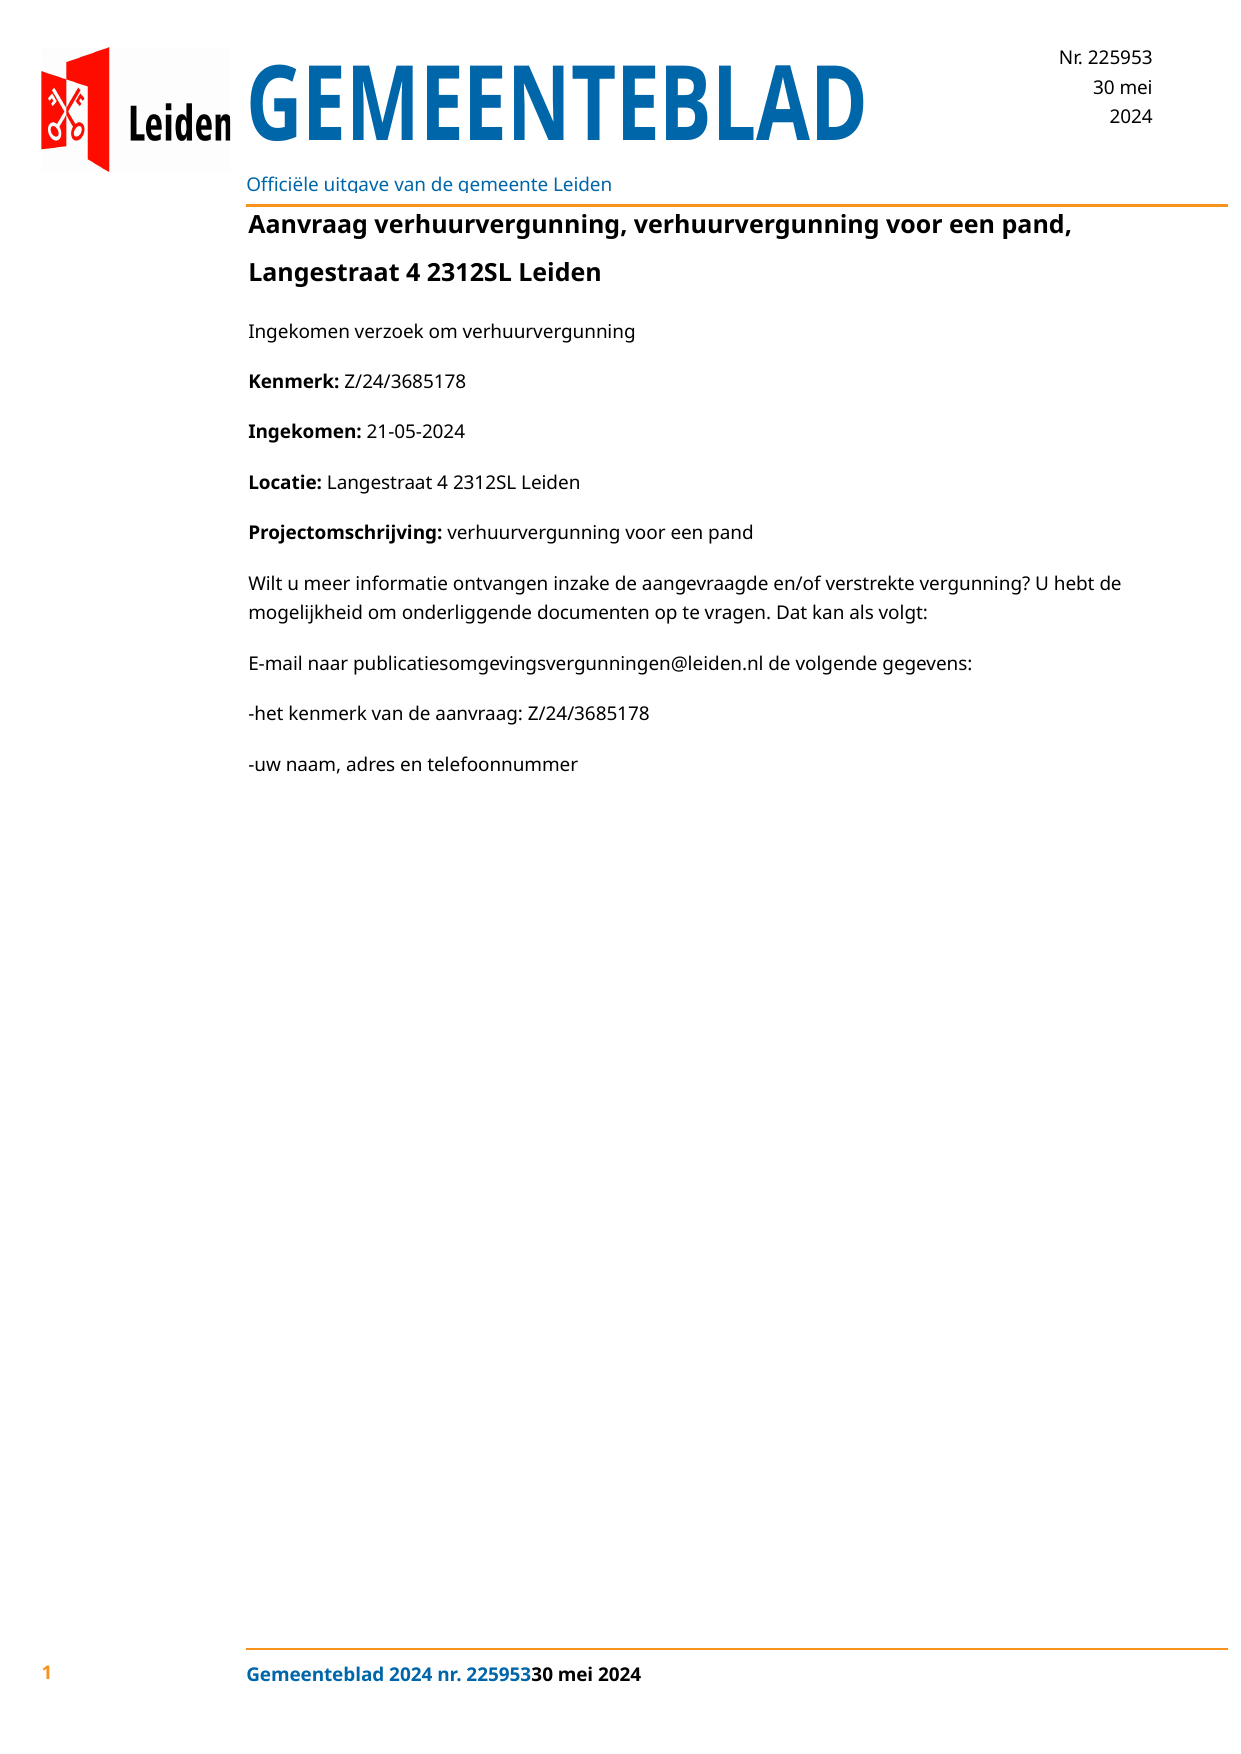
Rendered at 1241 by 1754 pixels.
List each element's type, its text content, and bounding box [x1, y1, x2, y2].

text Aanvraag verhuurvergunning, verhuurvergunning voor een pand, Langestraat 4 2312SL Leiden [248, 207, 1152, 288]
text Wilt u meer informatie ontvangen inzake de aangevraagde en/of verstrekte vergunning? U hebt de mogelijkheid om onderliggende documenten op te vragen. Dat kan als volgt: [248, 570, 1152, 625]
text E-mail naar publicatiesomgevingsvergunningen@leiden.nl de volgende gegevens: [248, 650, 1152, 676]
text Ingekomen verzoek om verhuurvergunning [248, 318, 1152, 344]
text -uw naam, adres en telefoonnummer [248, 751, 1152, 777]
text Kenmerk: Z/24/3685178 [248, 368, 1152, 394]
text Locatie: Langestraat 4 2312SL Leiden [248, 469, 1152, 495]
picture [41, 47, 231, 172]
text -het kenmerk van de aanvraag: Z/24/3685178 [248, 700, 1152, 726]
text Ingekomen: 21-05-2024 [248, 419, 1152, 444]
text Projectomschrijving: verhuurvergunning voor een pand [248, 519, 1152, 545]
